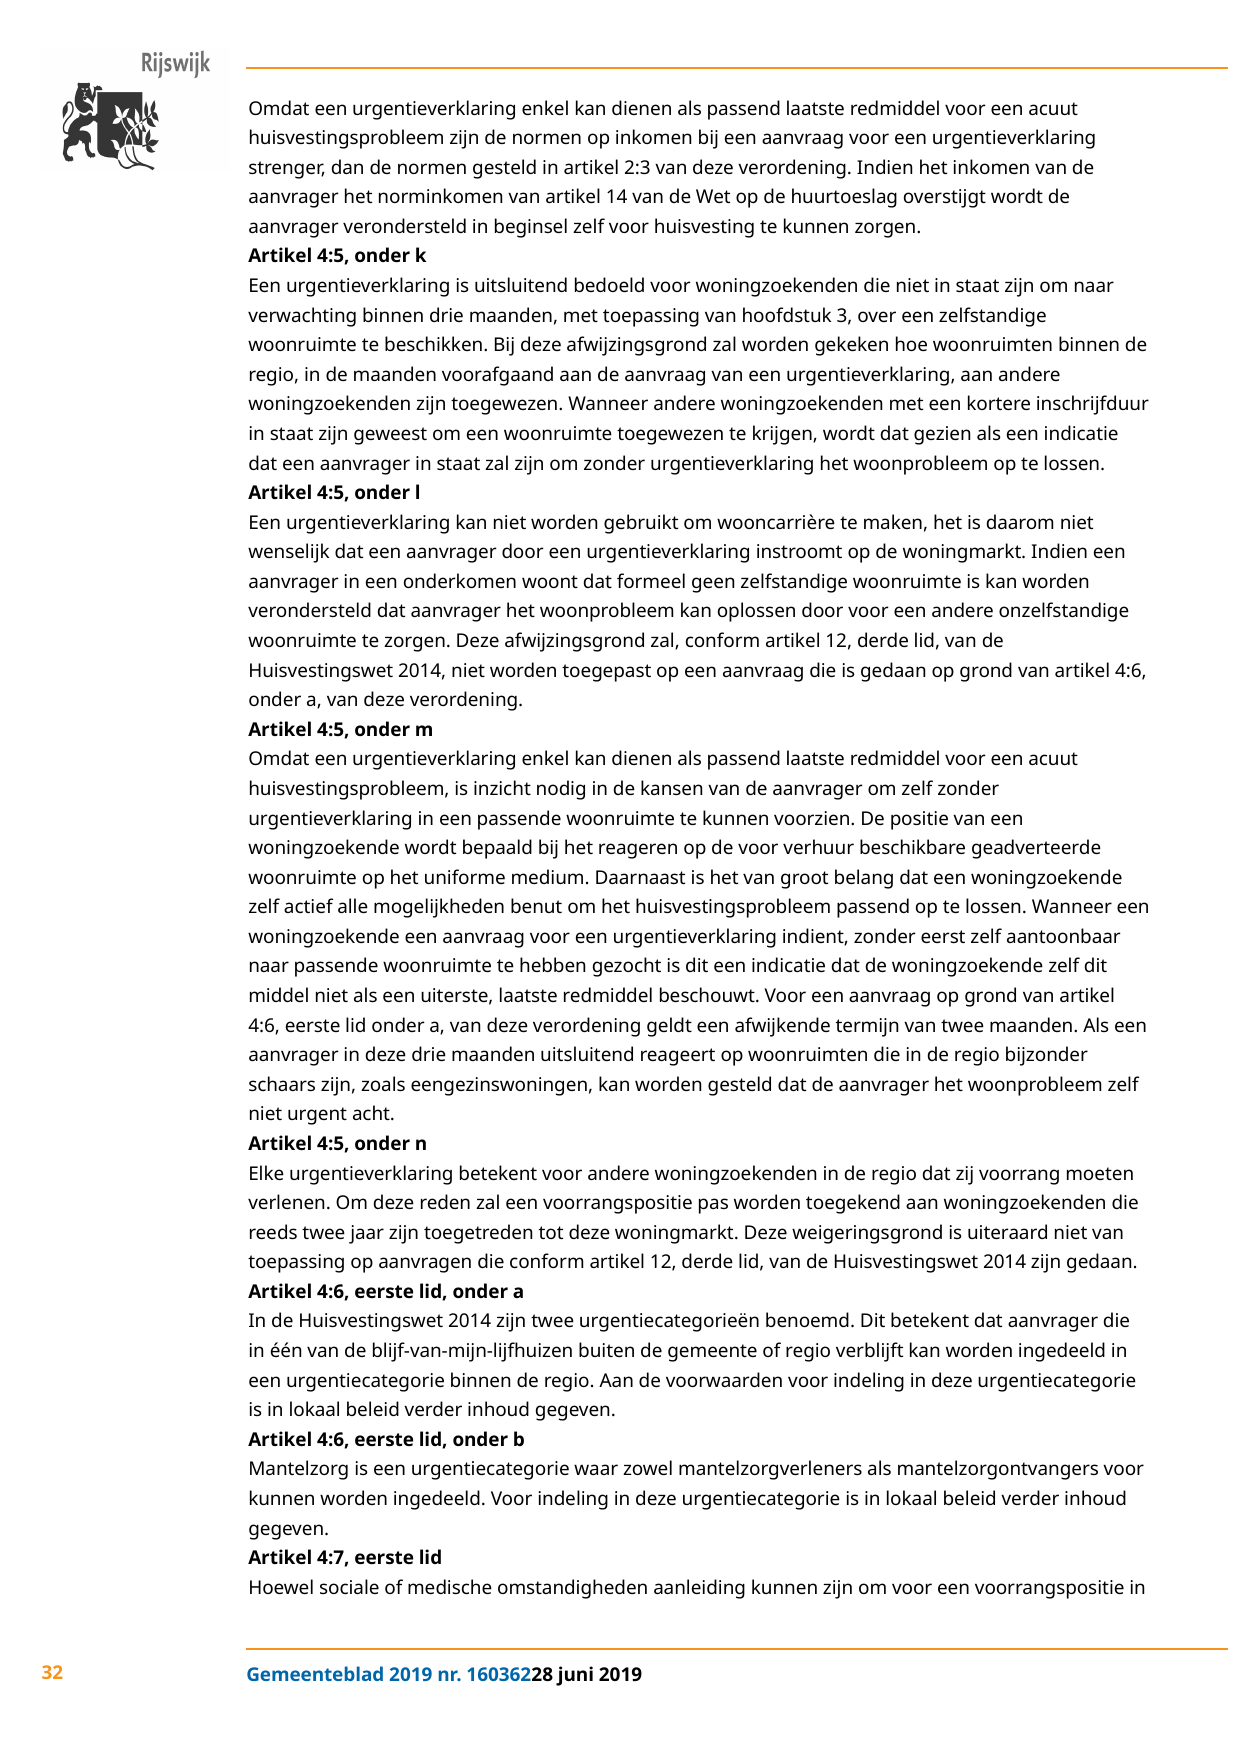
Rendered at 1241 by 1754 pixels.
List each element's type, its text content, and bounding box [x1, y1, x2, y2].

text Een urgentieverklaring kan niet worden gebruikt om wooncarrière te maken, het is daarom niet wenselijk dat een aanvrager door een urgentieverklaring instroomt op de woningmarkt. Indien een aanvrager in een onderkomen woont dat formeel geen zelfstandige woonruimte is kan worden verondersteld dat aanvrager het woonprobleem kan oplossen door voor een andere onzelfstandige woonruimte te zorgen. Deze afwijzingsgrond zal, conform artikel 12, derde lid, van de Huisvestingswet 2014, niet worden toegepast op een aanvraag die is gedaan op grond van artikel 4:6, onder a, van deze verordening. [248, 509, 1152, 712]
text Artikel 4:5, onder l [248, 479, 1152, 505]
text Artikel 4:5, onder m [248, 716, 1152, 742]
text Omdat een urgentieverklaring enkel kan dienen als passend laatste redmiddel voor een acuut huisvestingsprobleem, is inzicht nodig in de kansen van de aanvrager om zelf zonder urgentieverklaring in een passende woonruimte te kunnen voorzien. De positie van een woningzoekende wordt bepaald bij het reageren op de voor verhuur beschikbare geadverteerde woonruimte op het uniforme medium. Daarnaast is het van groot belang dat een woningzoekende zelf actief alle mogelijkheden benut om het huisvestingsprobleem passend op te lossen. Wanneer een woningzoekende een aanvraag voor een urgentieverklaring indient, zonder eerst zelf aantoonbaar naar passende woonruimte te hebben gezocht is dit een indicatie dat de woningzoekende zelf dit middel niet als een uiterste, laatste redmiddel beschouwt. Voor een aanvraag op grond van artikel 4:6, eerste lid onder a, van deze verordening geldt een afwijkende termijn van twee maanden. Als een aanvrager in deze drie maanden uitsluitend reageert op woonruimten die in de regio bijzonder schaars zijn, zoals eengezinswoningen, kan worden gesteld dat de aanvrager het woonprobleem zelf niet urgent acht. [248, 746, 1152, 1126]
text Artikel 4:5, onder k [248, 243, 1152, 268]
text Mantelzorg is een urgentiecategorie waar zowel mantelzorgverleners als mantelzorgontvangers voor kunnen worden ingedeeld. Voor indeling in deze urgentiecategorie is in lokaal beleid verder inhoud gegeven. [248, 1456, 1152, 1541]
text Artikel 4:5, onder n [248, 1130, 1152, 1156]
text Een urgentieverklaring is uitsluitend bedoeld voor woningzoekenden die niet in staat zijn om naar verwachting binnen drie maanden, met toepassing van hoofdstuk 3, over een zelfstandige woonruimte te beschikken. Bij deze afwijzingsgrond zal worden gekeken hoe woonruimten binnen de regio, in de maanden voorafgaand aan de aanvraag van een urgentieverklaring, aan andere woningzoekenden zijn toegewezen. Wanneer andere woningzoekenden met een kortere inschrijfduur in staat zijn geweest om een woonruimte toegewezen te krijgen, wordt dat gezien als een indicatie dat een aanvrager in staat zal zijn om zonder urgentieverklaring het woonprobleem op te lossen. [248, 272, 1152, 476]
text Artikel 4:6, eerste lid, onder b [248, 1426, 1152, 1452]
text Artikel 4:7, eerste lid [248, 1544, 1152, 1570]
text In de Huisvestingswet 2014 zijn twee urgentiecategorieën benoemd. Dit betekent dat aanvrager die in één van de blijf-van-mijn-lijfhuizen buiten de gemeente of regio verblijft kan worden ingedeeld in een urgentiecategorie binnen de regio. Aan de voorwaarden voor indeling in deze urgentiecategorie is in lokaal beleid verder inhoud gegeven. [248, 1308, 1152, 1422]
picture [41, 47, 231, 172]
text Artikel 4:6, eerste lid, onder a [248, 1278, 1152, 1304]
text Elke urgentieverklaring betekent voor andere woningzoekenden in de regio dat zij voorrang moeten verlenen. Om deze reden zal een voorrangspositie pas worden toegekend aan woningzoekenden die reeds twee jaar zijn toegetreden tot deze woningmarkt. Deze weigeringsgrond is uiteraard niet van toepassing op aanvragen die conform artikel 12, derde lid, van de Huisvestingswet 2014 zijn gedaan. [248, 1160, 1152, 1274]
text Omdat een urgentieverklaring enkel kan dienen als passend laatste redmiddel voor een acuut huisvestingsprobleem zijn de normen op inkomen bij een aanvraag voor een urgentieverklaring strenger, dan de normen gesteld in artikel 2:3 van deze verordening. Indien het inkomen van de aanvrager het norminkomen van artikel 14 van de Wet op de huurtoeslag overstijgt wordt de aanvrager verondersteld in beginsel zelf voor huisvesting te kunnen zorgen. [248, 95, 1152, 239]
text Hoewel sociale of medische omstandigheden aanleiding kunnen zijn om voor een voorrangspositie in [248, 1574, 1152, 1600]
